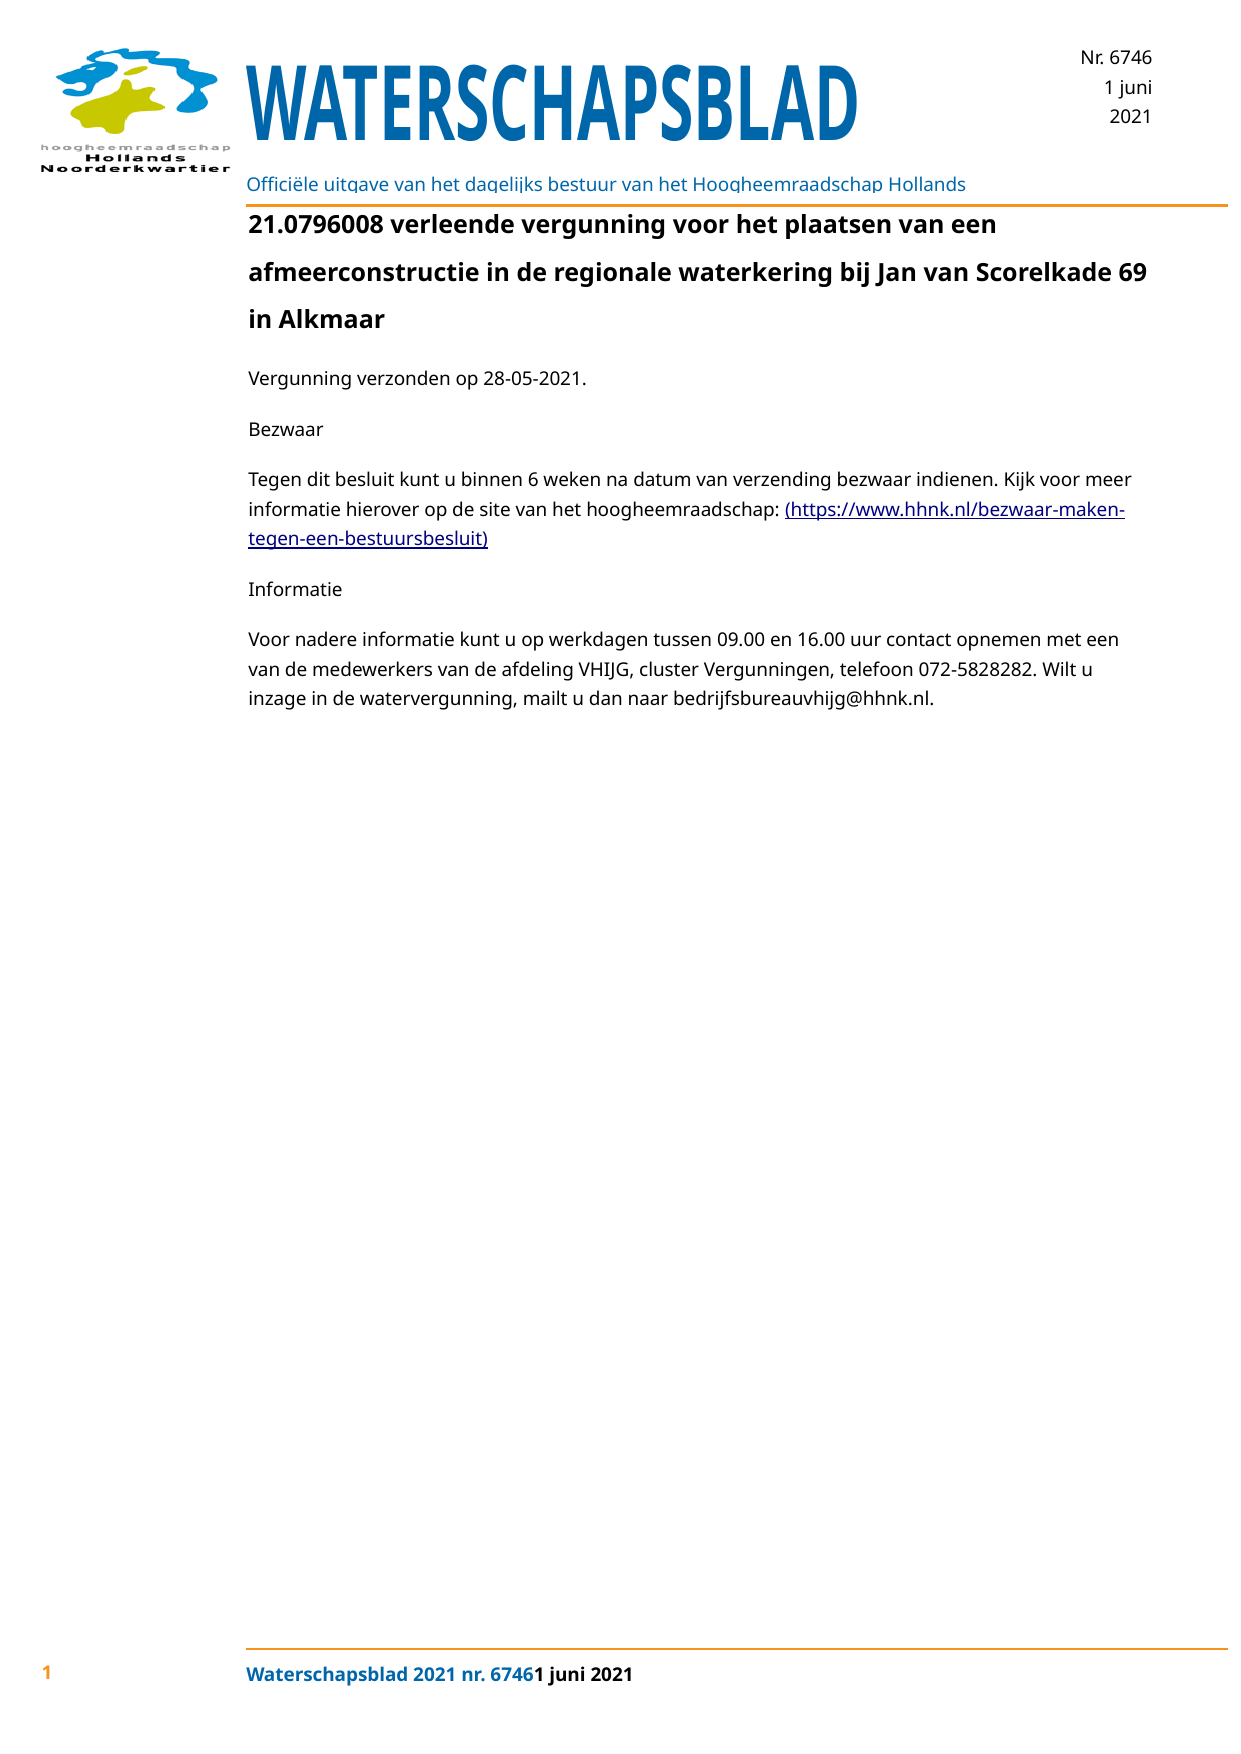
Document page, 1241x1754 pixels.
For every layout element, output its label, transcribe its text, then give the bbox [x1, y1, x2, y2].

text 21.0796008 verleende vergunning voor het plaatsen van een afmeerconstructie in de regionale waterkering bij Jan van Scorelkade 69 in Alkmaar [248, 207, 1152, 336]
text Voor nadere informatie kunt u op werkdagen tussen 09.00 en 16.00 uur contact opnemen met een van de medewerkers van de afdeling VHIJG, cluster Vergunningen, telefoon 072-5828282. Wilt u inzage in de watervergunning, mailt u dan naar bedrijfsbureauvhijg@hhnk.nl. [248, 626, 1152, 711]
text Tegen dit besluit kunt u binnen 6 weken na datum van verzending bezwaar indienen. Kijk voor meer informatie hierover op de site van het hoogheemraadschap: (https://www.hhnk.nl/bezwaar-maken-tegen-een-bestuursbesluit) [248, 466, 1152, 551]
picture [41, 47, 231, 172]
text Informatie [248, 576, 1152, 602]
text Bezwaar [248, 416, 1152, 442]
text Vergunning verzonden op 28-05-2021. [248, 366, 1152, 391]
